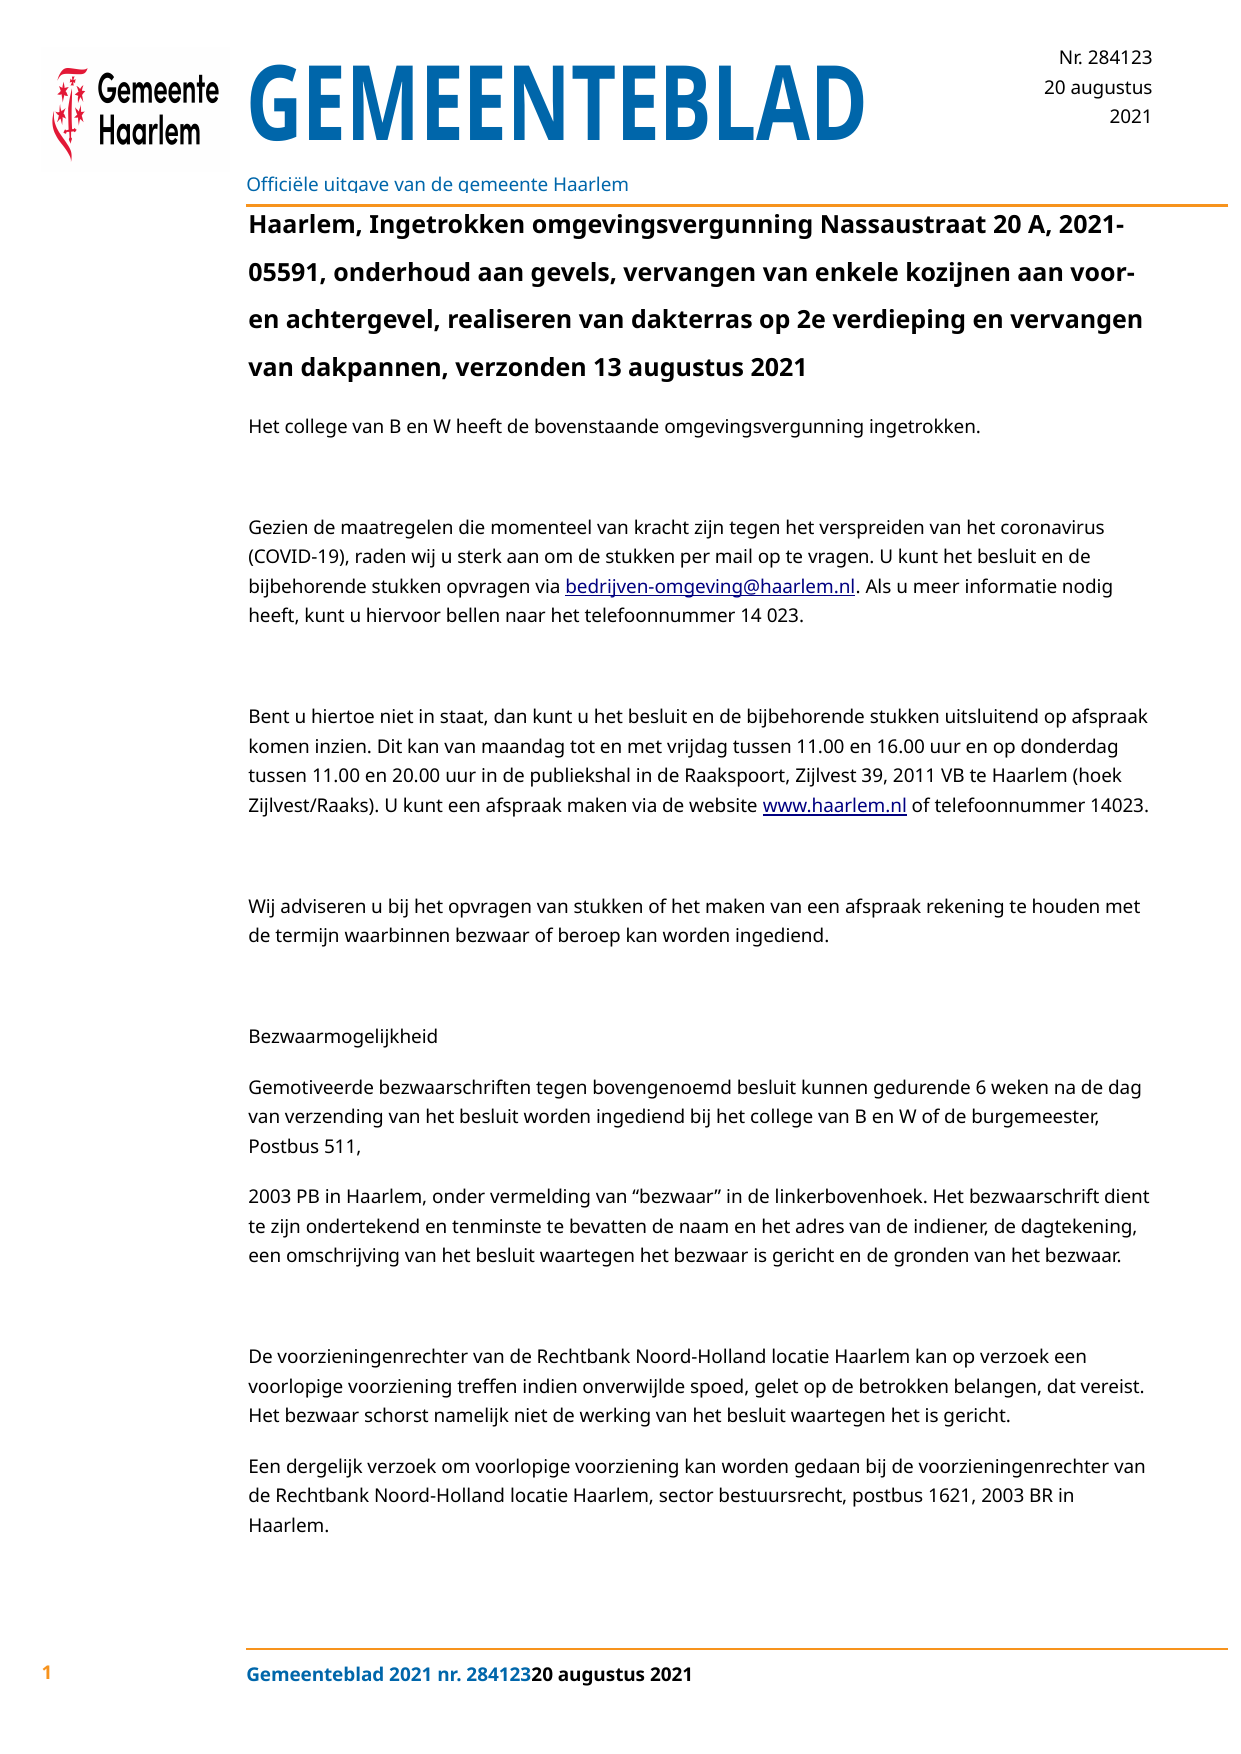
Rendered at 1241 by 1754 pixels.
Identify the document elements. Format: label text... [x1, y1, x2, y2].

text Haarlem, Ingetrokken omgevingsvergunning Nassaustraat 20 A, 2021-05591, onderhoud aan gevels, vervangen van enkele kozijnen aan voor- en achtergevel, realiseren van dakterras op 2e verdieping en vervangen van dakpannen, verzonden 13 augustus 2021 [248, 207, 1152, 384]
text Een dergelijk verzoek om voorlopige voorziening kan worden gedaan bij de voorzieningenrechter van de Rechtbank Noord-Holland locatie Haarlem, sector bestuursrecht, postbus 1621, 2003 BR in Haarlem. [248, 1453, 1152, 1538]
text Wij adviseren u bij het opvragen van stukken of het maken van een afspraak rekening te houden met de termijn waarbinnen bezwaar of beroep kan worden ingediend. [248, 893, 1152, 948]
text Het college van B en W heeft de bovenstaande omgevingsvergunning ingetrokken. [248, 413, 1152, 439]
text De voorzieningenrechter van de Rechtbank Noord-Holland locatie Haarlem kan op verzoek een voorlopige voorziening treffen indien onverwijlde spoed, gelet op de betrokken belangen, dat vereist. Het bezwaar schorst namelijk niet de werking van het besluit waartegen het is gericht. [248, 1343, 1152, 1428]
picture [41, 47, 231, 172]
text Gemotiveerde bezwaarschriften tegen bovengenoemd besluit kunnen gedurende 6 weken na de dag van verzending van het besluit worden ingediend bij het college van B en W of de burgemeester, Postbus 511, [248, 1074, 1152, 1159]
text Bezwaarmogelijkheid [248, 1023, 1152, 1049]
text Bent u hiertoe niet in staat, dan kunt u het besluit en de bijbehorende stukken uitsluitend op afspraak komen inzien. Dit kan van maandag tot en met vrijdag tussen 11.00 en 16.00 uur en op donderdag tussen 11.00 en 20.00 uur in de publiekshal in de Raakspoort, Zijlvest 39, 2011 VB te Haarlem (hoek Zijlvest/Raaks). U kunt een afspraak maken via de website www.haarlem.nl of telefoonnummer 14023. [248, 703, 1152, 818]
text Gezien de maatregelen die momenteel van kracht zijn tegen het verspreiden van het coronavirus (COVID-19), raden wij u sterk aan om de stukken per mail op te vragen. U kunt het besluit en de bijbehorende stukken opvragen via bedrijven-omgeving@haarlem.nl. Als u meer informatie nodig heeft, kunt u hiervoor bellen naar het telefoonnummer 14 023. [248, 514, 1152, 628]
text 2003 PB in Haarlem, onder vermelding van “bezwaar” in de linkerbovenhoek. Het bezwaarschrift dient te zijn ondertekend en tenminste te bevatten de naam en het adres van de indiener, de dagtekening, een omschrijving van het besluit waartegen het bezwaar is gericht en de gronden van het bezwaar. [248, 1183, 1152, 1268]
